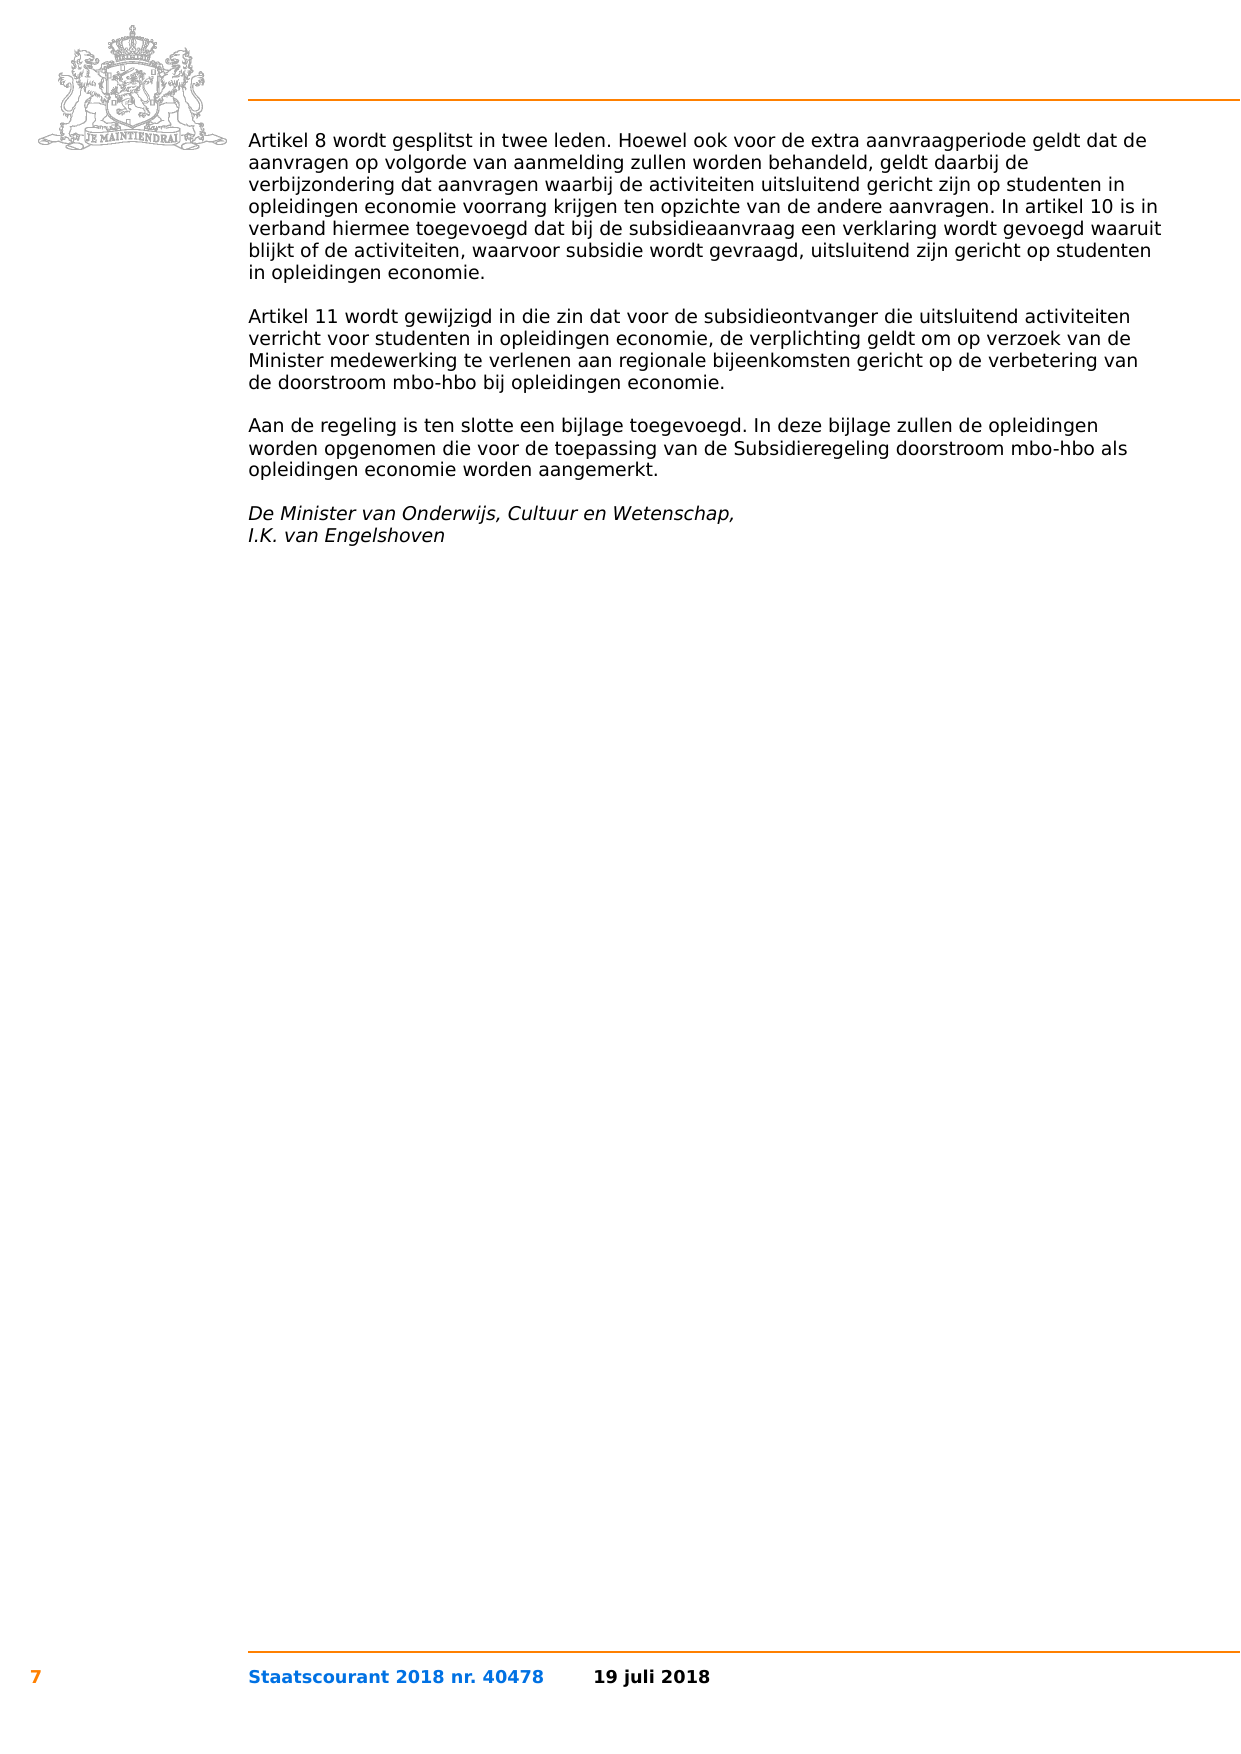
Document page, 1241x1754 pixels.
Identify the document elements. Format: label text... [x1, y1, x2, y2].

text Aan de regeling is ten slotte een bijlage toegevoegd. In deze bijlage zullen de opleidingen worden opgenomen die voor de toepassing van de Subsidieregeling doorstroom mbo-hbo als opleidingen economie worden aangemerkt. [248, 415, 1163, 481]
text Artikel 11 wordt gewijzigd in die zin dat voor de subsidieontvanger die uitsluitend activiteiten verricht voor studenten in opleidingen economie, de verplichting geldt om op verzoek van de Minister medewerking te verlenen aan regionale bijeenkomsten gericht op de verbetering van de doorstroom mbo-hbo bij opleidingen economie. [248, 306, 1163, 393]
text De Minister van Onderwijs, Cultuur en Wetenschap, I.K. van Engelshoven [248, 503, 1163, 547]
text Artikel 8 wordt gesplitst in twee leden. Hoewel ook voor de extra aanvraagperiode geldt dat de aanvragen op volgorde van aanmelding zullen worden behandeld, geldt daarbij de verbijzondering dat aanvragen waarbij de activiteiten uitsluitend gericht zijn op studenten in opleidingen economie voorrang krijgen ten opzichte van de andere aanvragen. In artikel 10 is in verband hiermee toegevoegd dat bij de subsidieaanvraag een verklaring wordt gevoegd waaruit blijkt of de activiteiten, waarvoor subsidie wordt gevraagd, uitsluitend zijn gericht op studenten in opleidingen economie. [248, 130, 1163, 284]
picture [38, 25, 227, 150]
